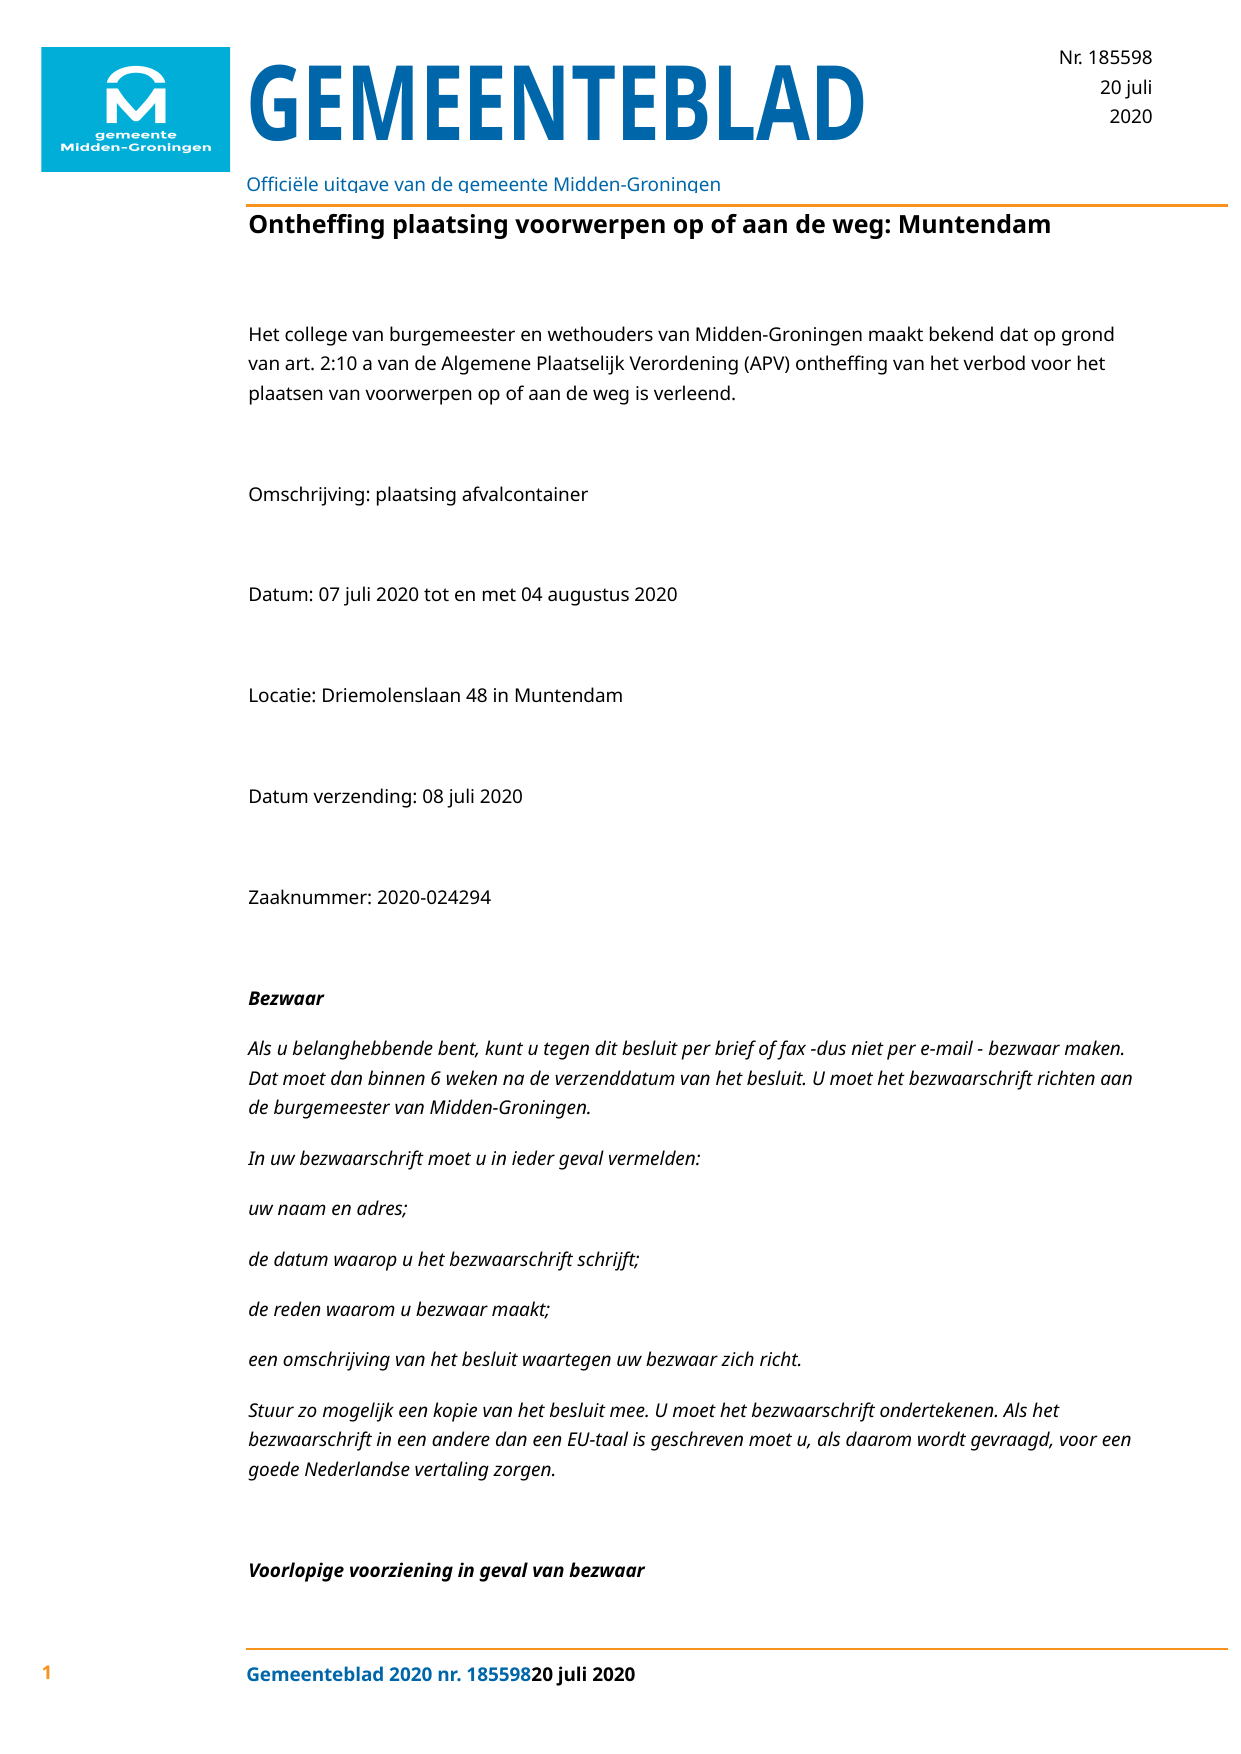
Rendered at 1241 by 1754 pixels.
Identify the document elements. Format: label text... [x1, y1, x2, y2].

text Locatie: Driemolenslaan 48 in Muntendam [248, 682, 1152, 708]
text In uw bezwaarschrift moet u in ieder geval vermelden: [248, 1145, 1152, 1171]
text Omschrijving: plaatsing afvalcontainer [248, 481, 1152, 506]
text Zaaknummer: 2020-024294 [248, 884, 1152, 910]
text Stuur zo mogelijk een kopie van het besluit mee. U moet het bezwaarschrift ondertekenen. Als het bezwaarschrift in een andere dan een EU-taal is geschreven moet u, als daarom wordt gevraagd, voor een goede Nederlandse vertaling zorgen. [248, 1397, 1152, 1482]
text Voorlopige voorziening in geval van bezwaar [248, 1557, 1152, 1583]
text de datum waarop u het bezwaarschrift schrijft; [248, 1246, 1152, 1271]
text een omschrijving van het besluit waartegen uw bezwaar zich richt. [248, 1347, 1152, 1372]
text Ontheffing plaatsing voorwerpen op of aan de weg: Muntendam [248, 207, 1152, 241]
text Datum verzending: 08 juli 2020 [248, 783, 1152, 809]
text uw naam en adres; [248, 1195, 1152, 1221]
text Het college van burgemeester en wethouders van Midden-Groningen maakt bekend dat op grond van art. 2:10 a van de Algemene Plaatselijk Verordening (APV) ontheffing van het verbod voor het plaatsen van voorwerpen op of aan de weg is verleend. [248, 321, 1152, 406]
text Bezwaar [248, 985, 1152, 1011]
text Als u belanghebbende bent, kunt u tegen dit besluit per brief of fax -dus niet per e-mail - bezwaar maken. Dat moet dan binnen 6 weken na de verzenddatum van het besluit. U moet het bezwaarschrift richten aan de burgemeester van Midden-Groningen. [248, 1035, 1152, 1120]
text de reden waarom u bezwaar maakt; [248, 1296, 1152, 1322]
picture [107, 89, 165, 122]
picture [108, 66, 164, 82]
text Datum: 07 juli 2020 tot en met 04 augustus 2020 [248, 582, 1152, 607]
picture [184, 146, 190, 153]
